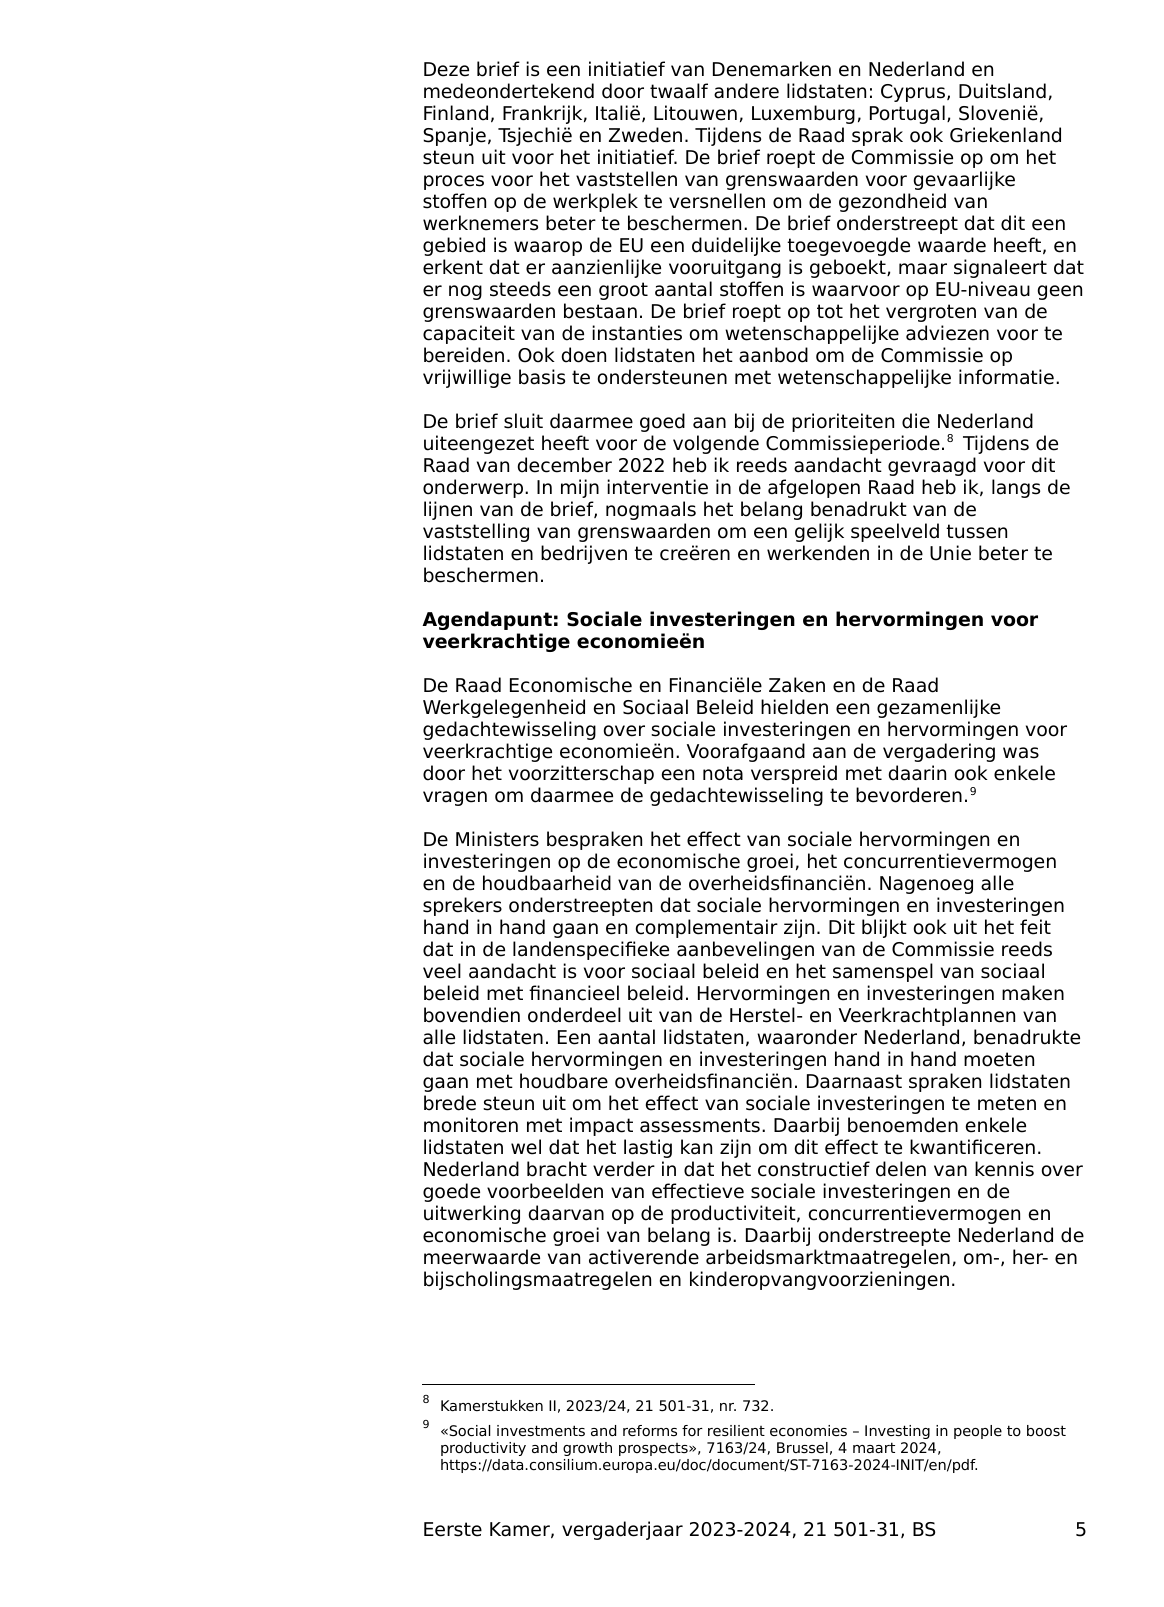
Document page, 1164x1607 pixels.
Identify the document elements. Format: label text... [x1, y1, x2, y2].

text Kamerstukken II, 2023/24, 21 501-31, nr. 732. [422, 1393, 1087, 1416]
text «Social investments and reforms for resilient economies – Investing in people to boost productivity and growth prospects», 7163/24, Brussel, 4 maart 2024, https://data.consilium.europa.eu/doc/document/ST-7163-2024-INIT/en/pdf. [422, 1418, 1087, 1474]
text De Ministers bespraken het effect van sociale hervormingen en investeringen op de economische groei, het concurrentievermogen en de houdbaarheid van de overheidsfinanciën. Nagenoeg alle sprekers onderstreepten dat sociale hervormingen en investeringen hand in hand gaan en complementair zijn. Dit blijkt ook uit het feit dat in de landenspecifieke aanbevelingen van de Commissie reeds veel aandacht is voor sociaal beleid en het samenspel van sociaal beleid met financieel beleid. Hervormingen en investeringen maken bovendien onderdeel uit van de Herstel- en Veerkrachtplannen van alle lidstaten. Een aantal lidstaten, waaronder Nederland, benadrukte dat sociale hervormingen en investeringen hand in hand moeten gaan met houdbare overheidsfinanciën. Daarnaast spraken lidstaten brede steun uit om het effect van sociale investeringen te meten en monitoren met impact assessments. Daarbij benoemden enkele lidstaten wel dat het lastig kan zijn om dit effect te kwantificeren. Nederland bracht verder in dat het constructief delen van kennis over goede voorbeelden van effectieve sociale investeringen en de uitwerking daarvan op de productiviteit, concurrentievermogen en economische groei van belang is. Daarbij onderstreepte Nederland de meerwaarde van activerende arbeidsmarktmaatregelen, om-, her- en bijscholingsmaatregelen en kinderopvangvoorzieningen. [422, 829, 1087, 1291]
text Deze brief is een initiatief van Denemarken en Nederland en medeondertekend door twaalf andere lidstaten: Cyprus, Duitsland, Finland, Frankrijk, Italië, Litouwen, Luxemburg, Portugal, Slovenië, Spanje, Tsjechië en Zweden. Tijdens de Raad sprak ook Griekenland steun uit voor het initiatief. De brief roept de Commissie op om het proces voor het vaststellen van grenswaarden voor gevaarlijke stoffen op de werkplek te versnellen om de gezondheid van werknemers beter te beschermen. De brief onderstreept dat dit een gebied is waarop de EU een duidelijke toegevoegde waarde heeft, en erkent dat er aanzienlijke vooruitgang is geboekt, maar signaleert dat er nog steeds een groot aantal stoffen is waarvoor op EU-niveau geen grenswaarden bestaan. De brief roept op tot het vergroten van de capaciteit van de instanties om wetenschappelijke adviezen voor te bereiden. Ook doen lidstaten het aanbod om de Commissie op vrijwillige basis te ondersteunen met wetenschappelijke informatie. [422, 59, 1087, 389]
text De brief sluit daarmee goed aan bij de prioriteiten die Nederland uiteengezet heeft voor de volgende Commissieperiode. Tijdens de Raad van december 2022 heb ik reeds aandacht gevraagd voor dit onderwerp. In mijn interventie in de afgelopen Raad heb ik, langs de lijnen van de brief, nogmaals het belang benadrukt van de vaststelling van grenswaarden om een gelijk speelveld tussen lidstaten en bedrijven te creëren en werkenden in de Unie beter te beschermen. [422, 411, 1087, 587]
subtitle Agendapunt: Sociale investeringen en hervormingen voor veerkrachtige economieën [422, 609, 1087, 653]
text De Raad Economische en Financiële Zaken en de Raad Werkgelegenheid en Sociaal Beleid hielden een gezamenlijke gedachtewisseling over sociale investeringen en hervormingen voor veerkrachtige economieën. Voorafgaand aan de vergadering was door het voorzitterschap een nota verspreid met daarin ook enkele vragen om daarmee de gedachtewisseling te bevorderen. [422, 675, 1087, 807]
